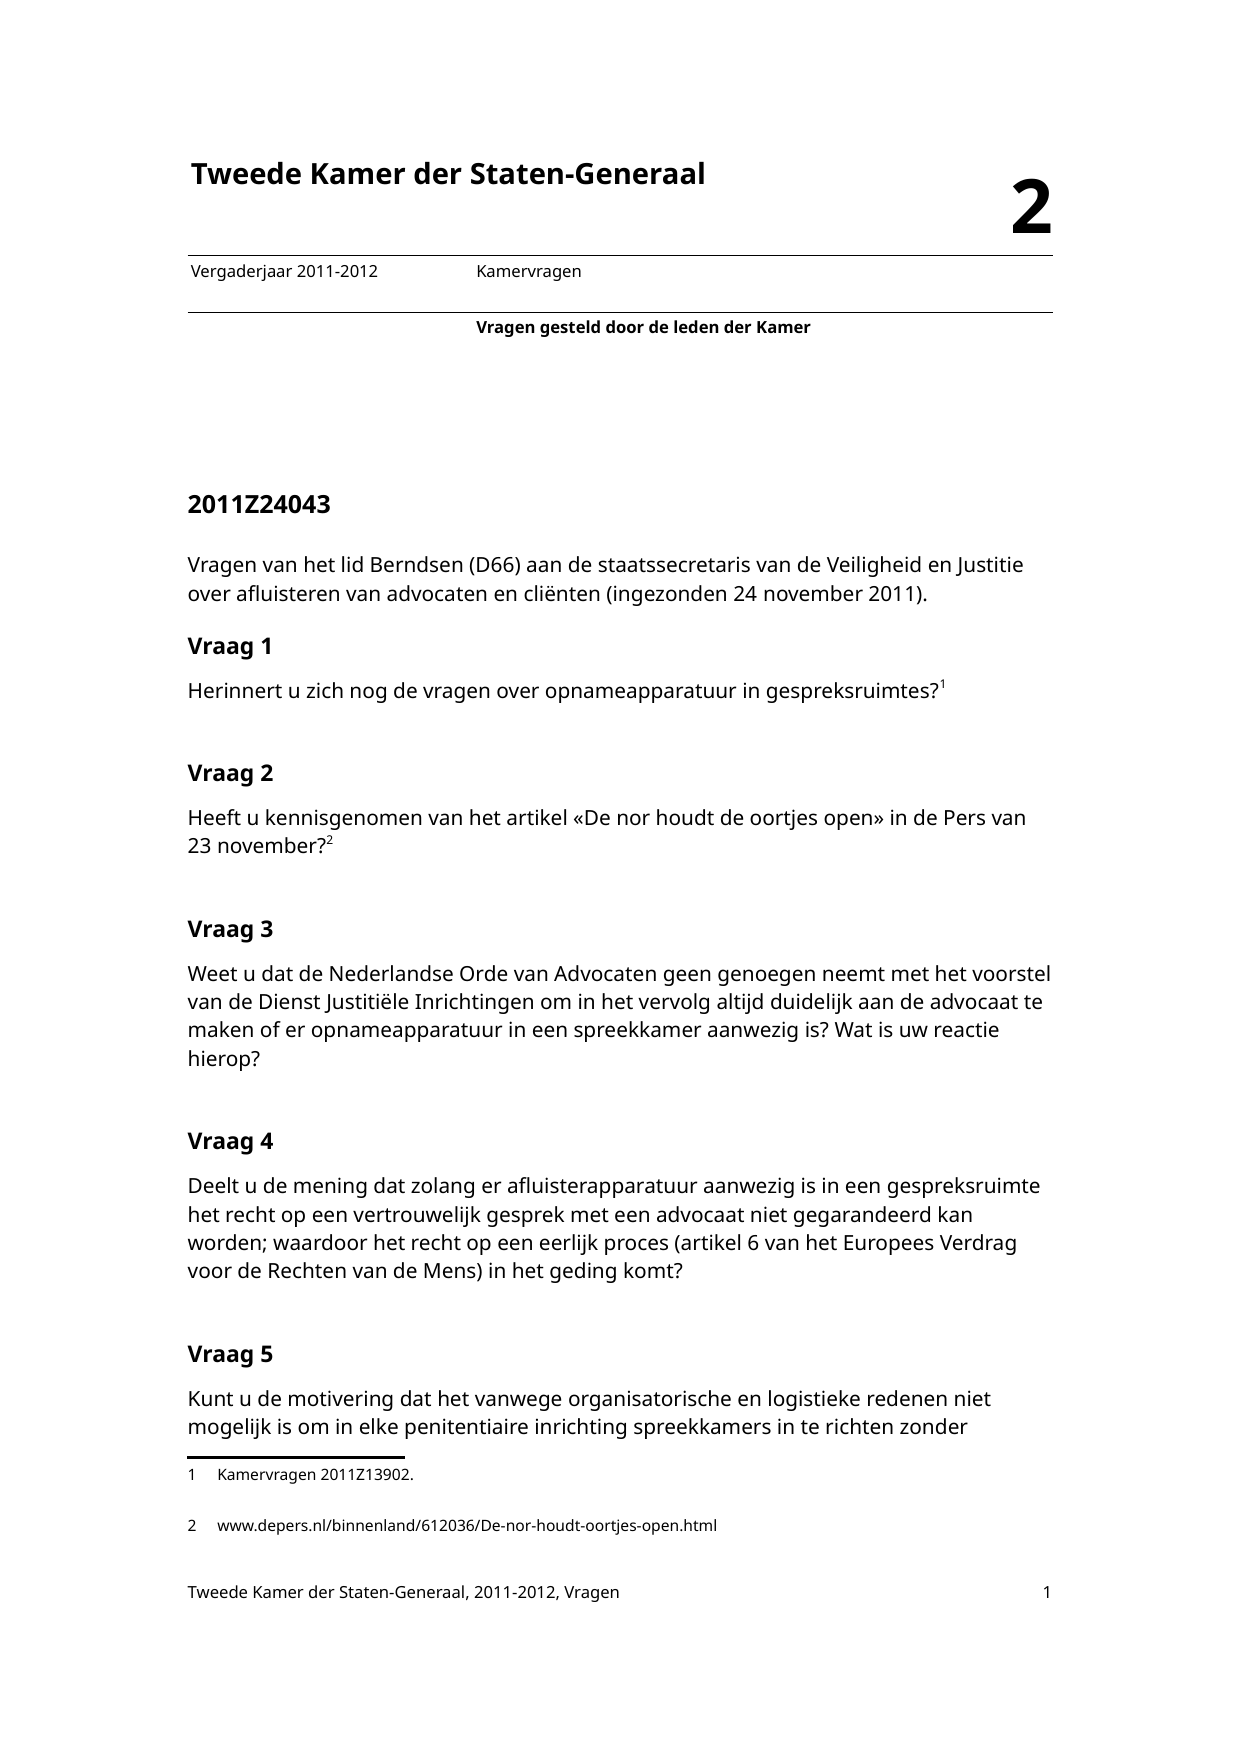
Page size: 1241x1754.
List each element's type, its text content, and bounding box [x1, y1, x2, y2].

table_header Tweede Kamer der Staten-Generaal [188, 150, 879, 255]
text Herinnert u zich nog de vragen over opnameapparatuur in gespreksruimtes? [187, 676, 1053, 704]
subtitle Vraag 5 [187, 1337, 1053, 1369]
text www.depers.nl/binnenland/612036/De-nor-houdt-oortjes-open.html [187, 1508, 1053, 1536]
subtitle Vraag 4 [187, 1125, 1053, 1156]
text Vragen van het lid Berndsen (D66) aan de staatssecretaris van de Veiligheid en Justitie over afluisteren van advocaten en cliënten (ingezonden 24 november 2011). [187, 550, 1053, 607]
subtitle Vraag 1 [187, 630, 1053, 661]
text Deelt u de mening dat zolang er afluisterapparatuur aanwezig is in een gespreksruimte het recht op een vertrouwelijk gesprek met een advocaat niet gegarandeerd kan worden; waardoor het recht op een eerlijk proces (artikel 6 van het Europees Verdrag voor de Rechten van de Mens) in het geding komt? [187, 1171, 1053, 1285]
subtitle Vraag 2 [187, 757, 1053, 788]
subtitle Vraag 3 [187, 912, 1053, 944]
table_cell Kamervragen [473, 256, 1053, 312]
text Kunt u de motivering dat het vanwege organisatorische en logistieke redenen niet mogelijk is om in elke penitentiaire inrichting spreekkamers in te richten zonder [187, 1384, 1053, 1441]
table_header 2 [880, 150, 1053, 255]
text Heeft u kennisgenomen van het artikel «De nor houdt de oortjes open» in de Pers van 23 november? [187, 803, 1053, 860]
table_cell [188, 313, 473, 339]
text Kamervragen 2011Z13902. [187, 1449, 1053, 1478]
text Weet u dat de Nederlandse Orde van Advocaten geen genoegen neemt met het voorstel van de Dienst Justitiële Inrichtingen om in het vervolg altijd duidelijk aan de advocaat te maken of er opnameapparatuur in een spreekkamer aanwezig is? Wat is uw reactie hierop? [187, 959, 1053, 1072]
table_cell Vergaderjaar 2011-2012 [188, 256, 473, 312]
table_cell Vragen gesteld door de leden der Kamer [473, 313, 1053, 339]
text 2011Z24043 [187, 487, 1053, 521]
